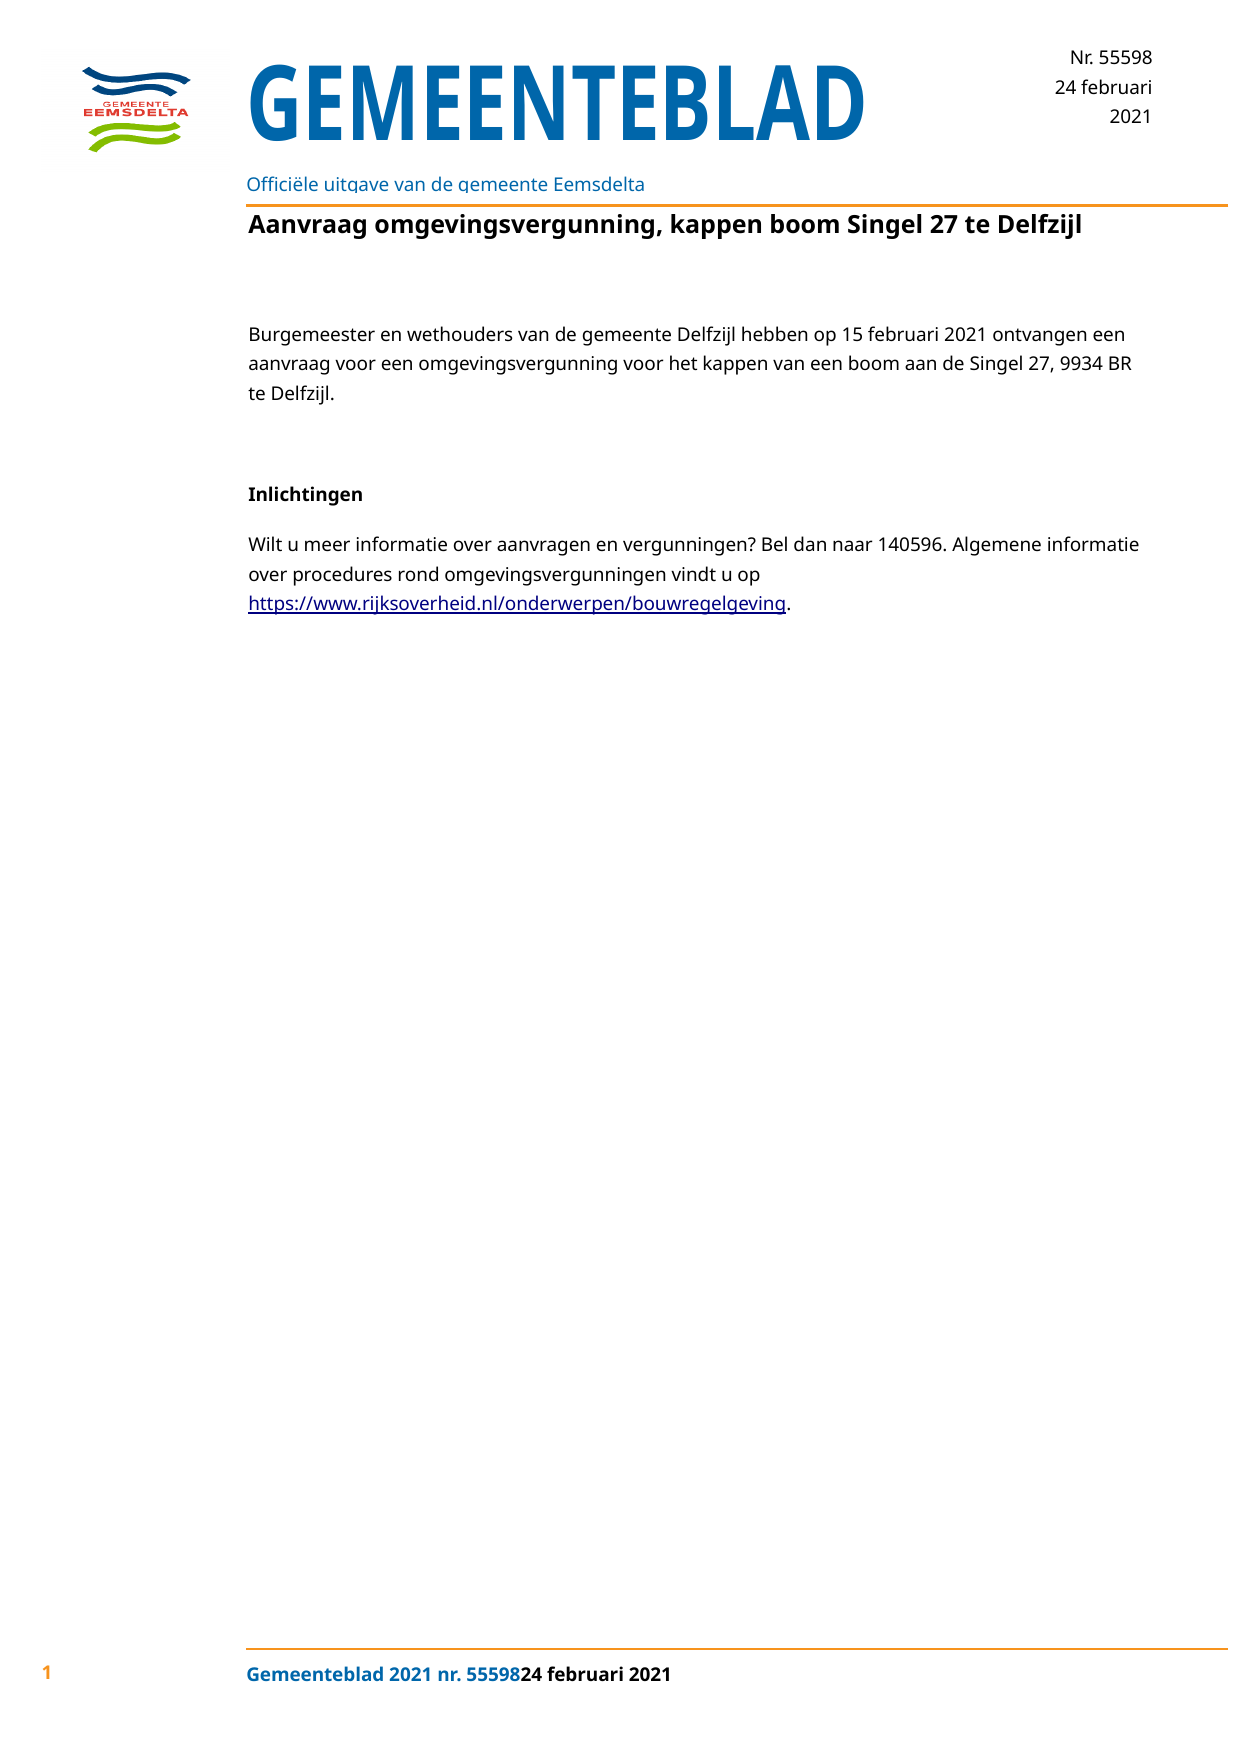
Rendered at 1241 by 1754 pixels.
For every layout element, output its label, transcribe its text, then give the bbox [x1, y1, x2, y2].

text Inlichtingen [248, 481, 1152, 506]
text Aanvraag omgevingsvergunning, kappen boom Singel 27 te Delfzijl [248, 207, 1152, 241]
text Burgemeester en wethouders van de gemeente Delfzijl hebben op 15 februari 2021 ontvangen een aanvraag voor een omgevingsvergunning voor het kappen van een boom aan de Singel 27, 9934 BR te Delfzijl. [248, 321, 1152, 406]
picture [41, 47, 231, 172]
text Wilt u meer informatie over aanvragen en vergunningen? Bel dan naar 140596. Algemene informatie over procedures rond omgevingsvergunningen vindt u op https://www.rijksoverheid.nl/onderwerpen/bouwregelgeving. [248, 531, 1152, 616]
